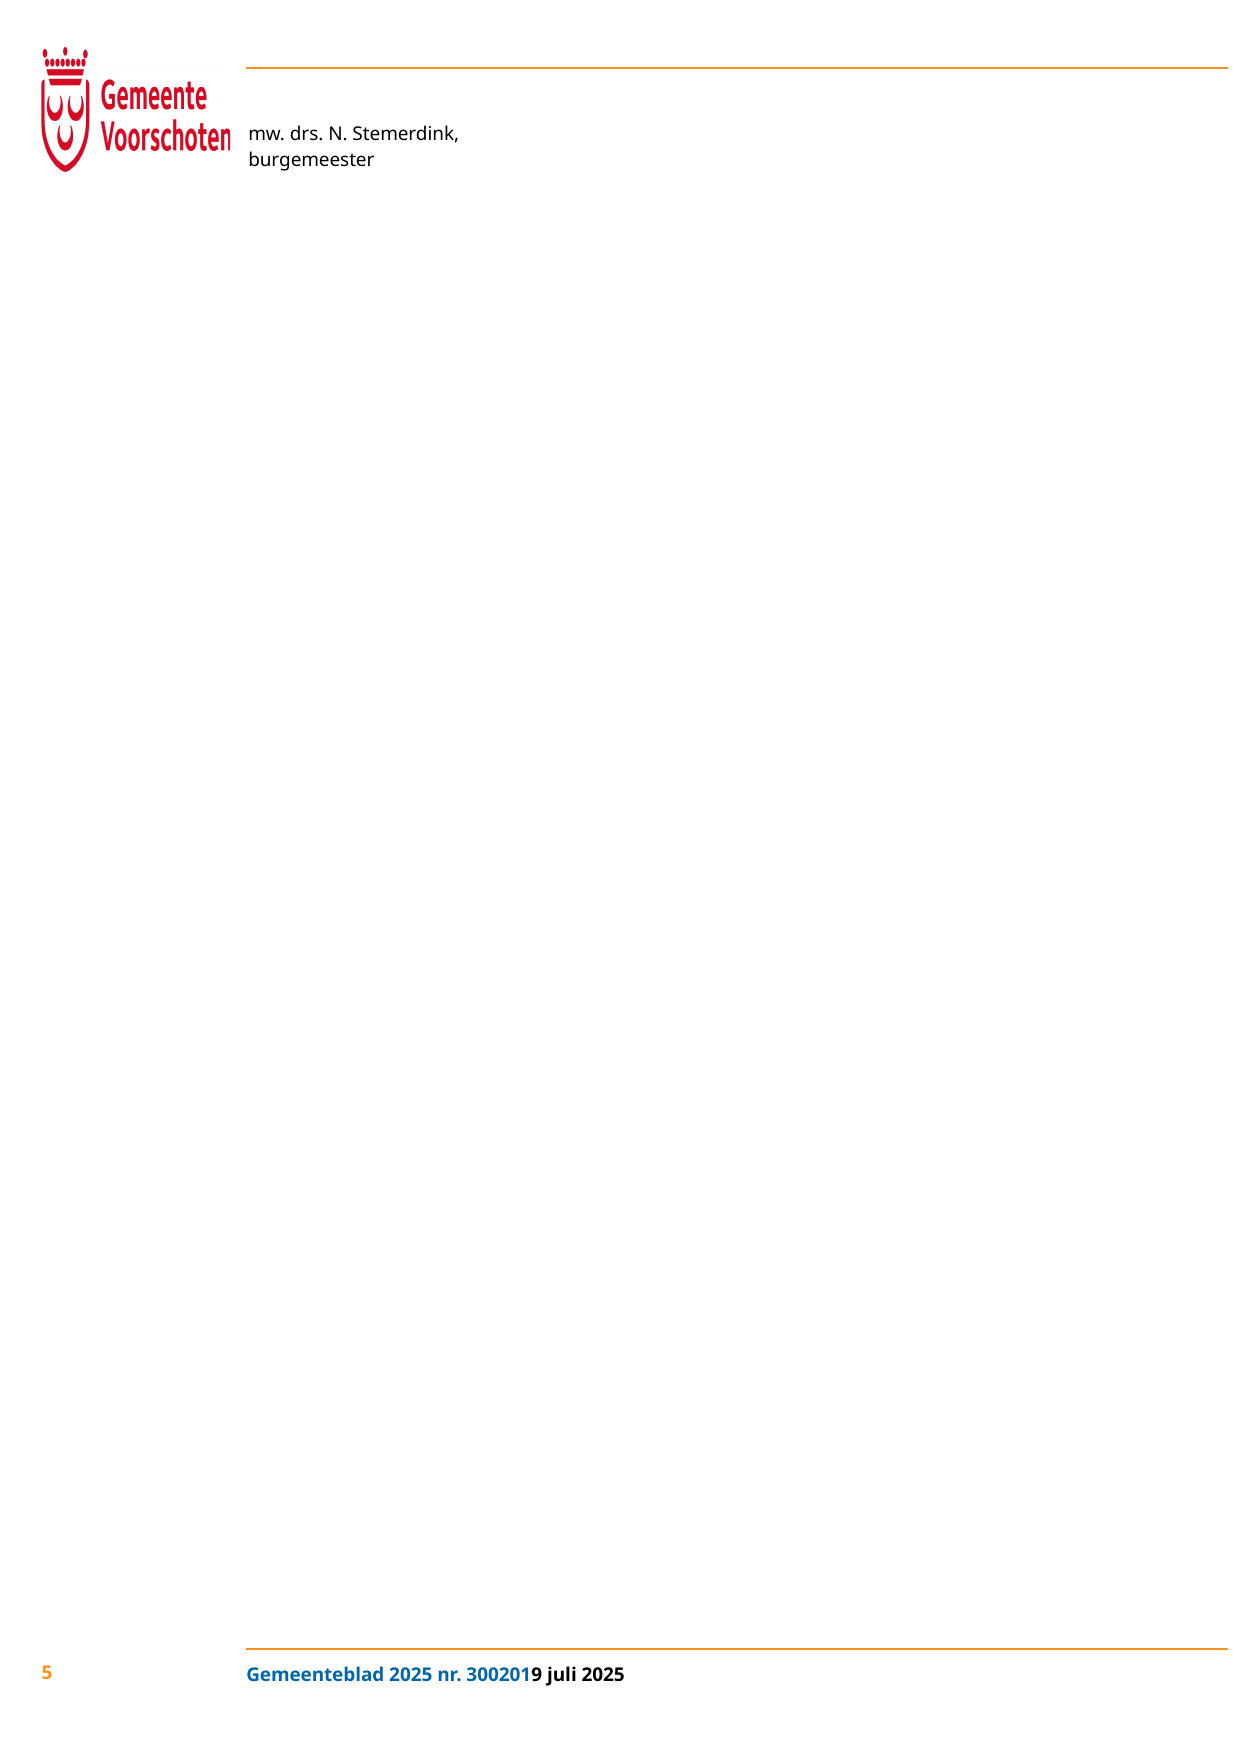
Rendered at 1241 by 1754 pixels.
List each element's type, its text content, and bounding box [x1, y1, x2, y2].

text mw. drs. N. Stemerdink, [248, 121, 1152, 146]
picture [41, 47, 231, 172]
text burgemeester [248, 146, 1152, 172]
